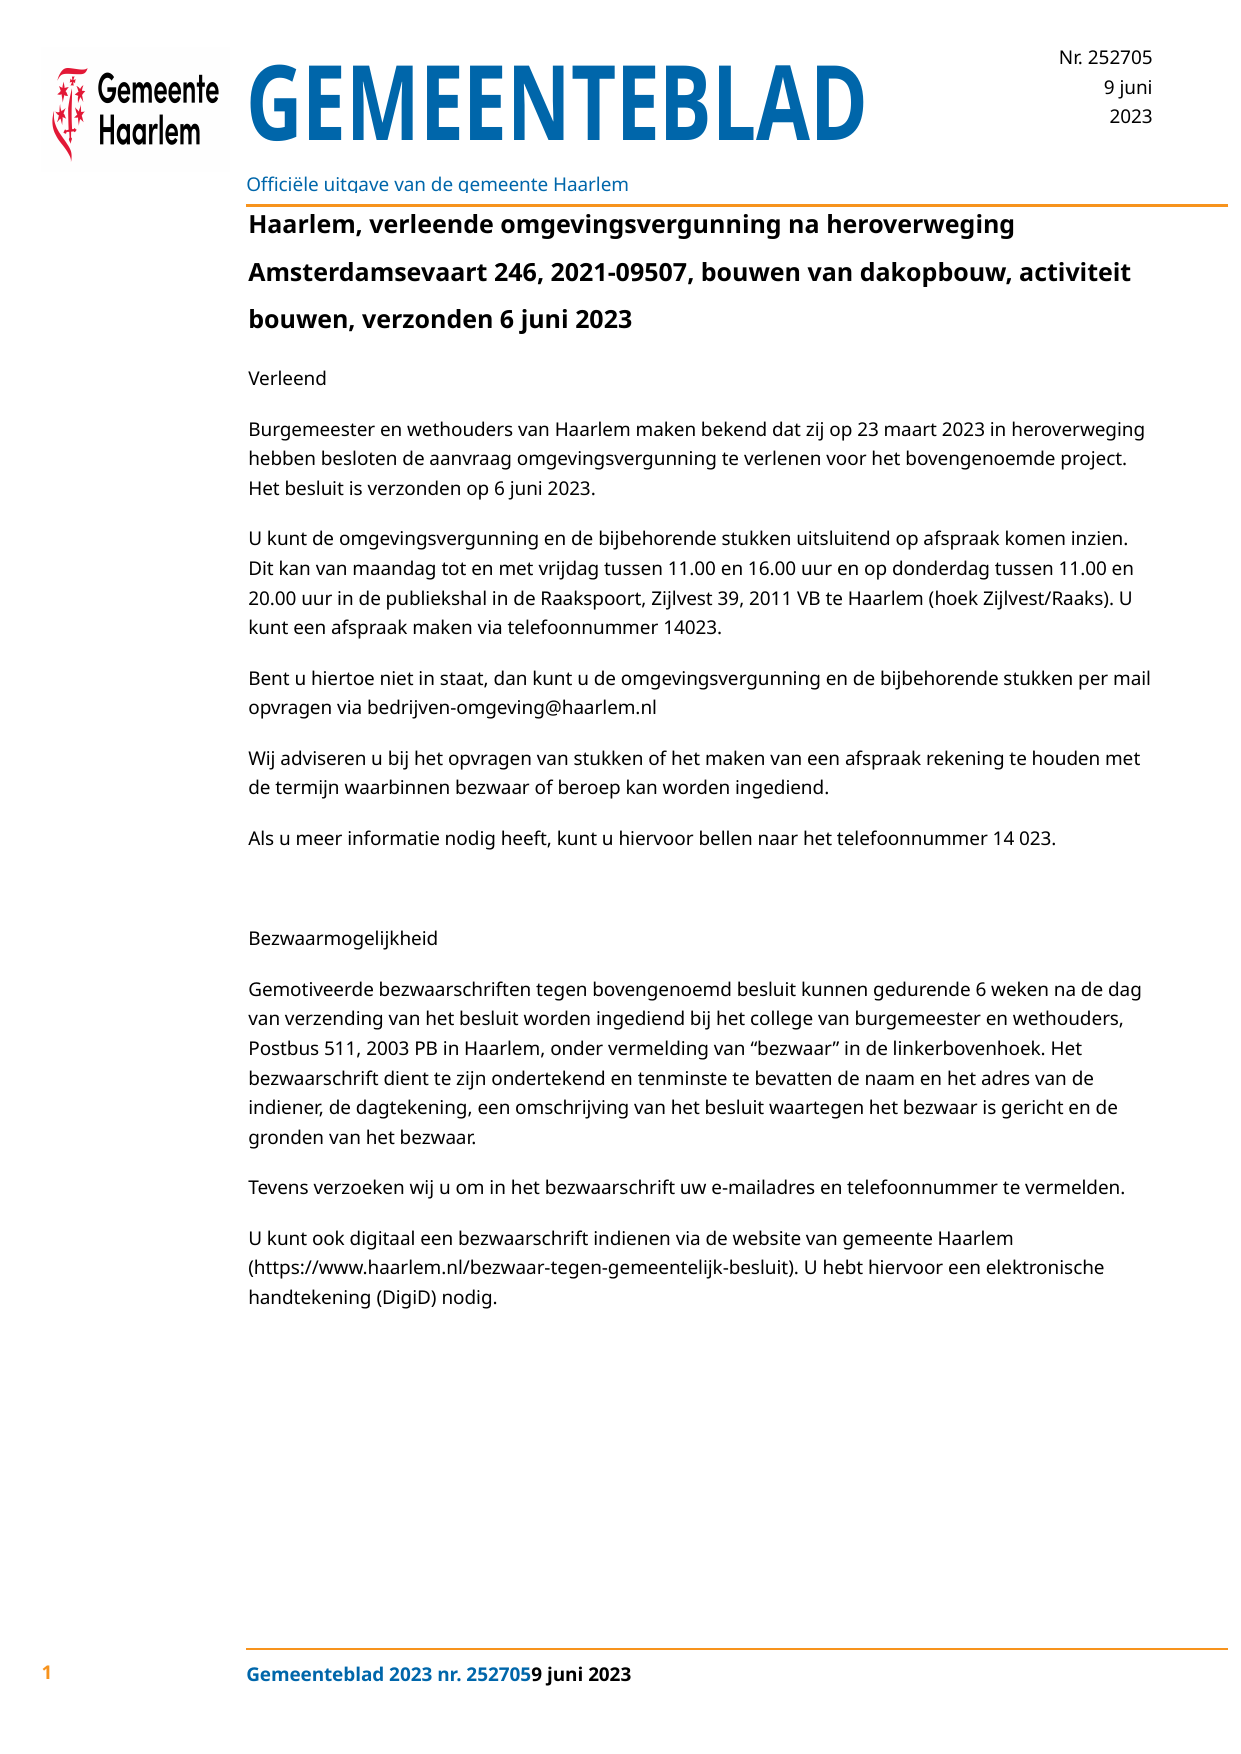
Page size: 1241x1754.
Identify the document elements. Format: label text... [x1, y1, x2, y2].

text Gemotiveerde bezwaarschriften tegen bovengenoemd besluit kunnen gedurende 6 weken na de dag van verzending van het besluit worden ingediend bij het college van burgemeester en wethouders, Postbus 511, 2003 PB in Haarlem, onder vermelding van “bezwaar” in de linkerbovenhoek. Het bezwaarschrift dient te zijn ondertekend en tenminste te bevatten de naam en het adres van de indiener, de dagtekening, een omschrijving van het besluit waartegen het bezwaar is gericht en de gronden van het bezwaar. [248, 976, 1152, 1149]
text Burgemeester en wethouders van Haarlem maken bekend dat zij op 23 maart 2023 in heroverweging hebben besloten de aanvraag omgevingsvergunning te verlenen voor het bovengenoemde project. Het besluit is verzonden op 6 juni 2023. [248, 416, 1152, 501]
text Tevens verzoeken wij u om in het bezwaarschrift uw e-mailadres en telefoonnummer te vermelden. [248, 1174, 1152, 1200]
text Als u meer informatie nodig heeft, kunt u hiervoor bellen naar het telefoonnummer 14 023. [248, 825, 1152, 850]
text Verleend [248, 366, 1152, 391]
text Bent u hiertoe niet in staat, dan kunt u de omgevingsvergunning en de bijbehorende stukken per mail opvragen via bedrijven-omgeving@haarlem.nl [248, 665, 1152, 720]
text Haarlem, verleende omgevingsvergunning na heroverweging Amsterdamsevaart 246, 2021-09507, bouwen van dakopbouw, activiteit bouwen, verzonden 6 juni 2023 [248, 207, 1152, 336]
picture [41, 47, 231, 172]
text Bezwaarmogelijkheid [248, 926, 1152, 951]
text U kunt ook digitaal een bezwaarschrift indienen via de website van gemeente Haarlem (https://www.haarlem.nl/bezwaar-tegen-gemeentelijk-besluit). U hebt hiervoor een elektronische handtekening (DigiD) nodig. [248, 1225, 1152, 1309]
text Wij adviseren u bij het opvragen van stukken of het maken van een afspraak rekening te houden met de termijn waarbinnen bezwaar of beroep kan worden ingediend. [248, 745, 1152, 800]
text U kunt de omgevingsvergunning en de bijbehorende stukken uitsluitend op afspraak komen inzien. Dit kan van maandag tot en met vrijdag tussen 11.00 en 16.00 uur en op donderdag tussen 11.00 en 20.00 uur in de publiekshal in de Raakspoort, Zijlvest 39, 2011 VB te Haarlem (hoek Zijlvest/Raaks). U kunt een afspraak maken via telefoonnummer 14023. [248, 526, 1152, 640]
